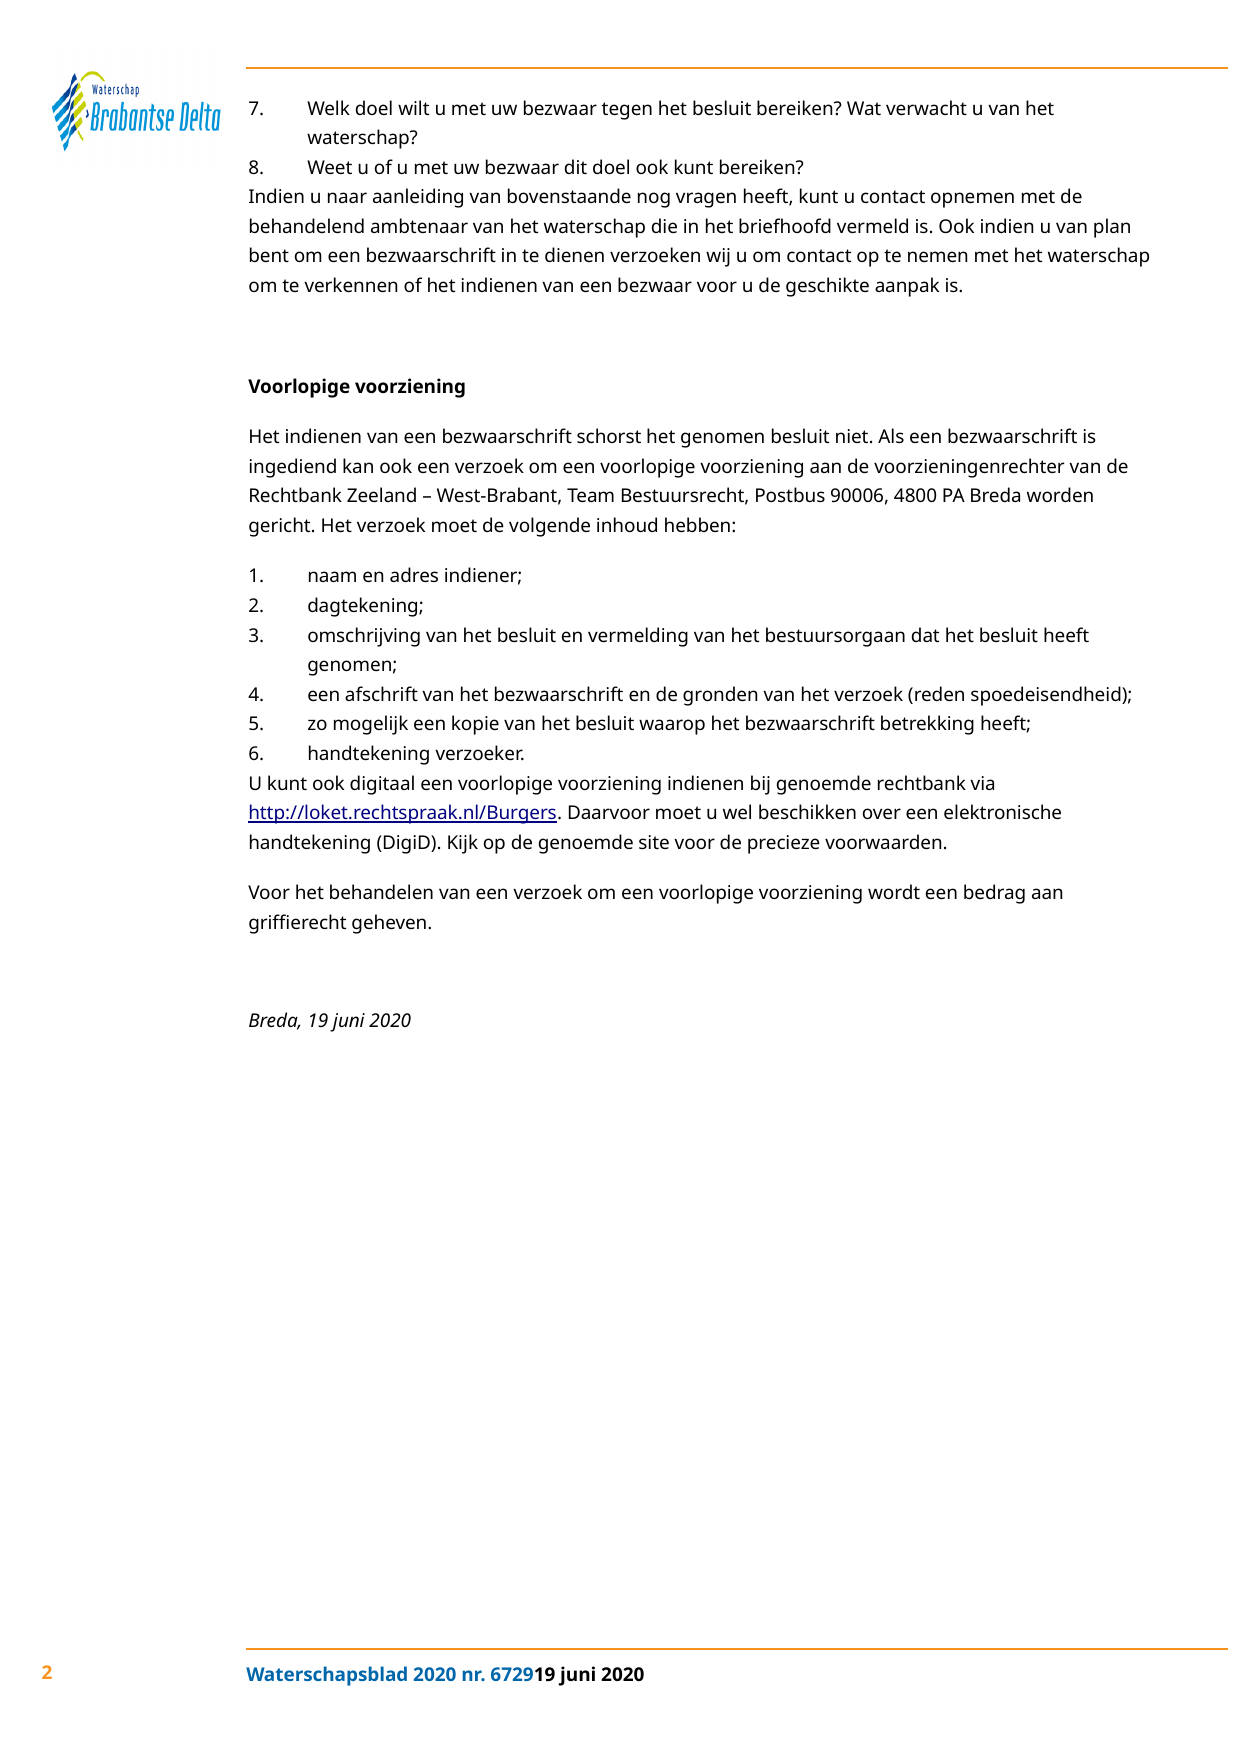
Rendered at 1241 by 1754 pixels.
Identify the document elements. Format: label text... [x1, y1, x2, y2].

list handtekening verzoeker. [248, 740, 1152, 766]
list zo mogelijk een kopie van het besluit waarop het bezwaarschrift betrekking heeft; [248, 711, 1152, 736]
list een afschrift van het bezwaarschrift en de gronden van het verzoek (reden spoedeisendheid); [248, 681, 1152, 707]
text Voorlopige voorziening [248, 373, 1152, 399]
text Breda, 19 juni 2020 [248, 1007, 1152, 1033]
list Weet u of u met uw bezwaar dit doel ook kunt bereiken? [248, 154, 1152, 180]
list dagtekening; [248, 592, 1152, 618]
list Welk doel wilt u met uw bezwaar tegen het besluit bereiken? Wat verwacht u van het waterschap? [248, 95, 1152, 150]
text Voor het behandelen van een verzoek om een voorlopige voorziening wordt een bedrag aan griffierecht geheven. [248, 879, 1152, 935]
list omschrijving van het besluit en vermelding van het bestuursorgaan dat het besluit heeft genomen; [248, 622, 1152, 677]
text Het indienen van een bezwaarschrift schorst het genomen besluit niet. Als een bezwaarschrift is ingediend kan ook een verzoek om een voorlopige voorziening aan de voorzieningenrechter van de Rechtbank Zeeland – West-Brabant, Team Bestuursrecht, Postbus 90006, 4800 PA Breda worden gericht. Het verzoek moet de volgende inhoud hebben: [248, 423, 1152, 538]
list naam en adres indiener; [248, 563, 1152, 588]
picture [41, 47, 231, 172]
text Indien u naar aanleiding van bovenstaande nog vragen heeft, kunt u contact opnemen met de behandelend ambtenaar van het waterschap die in het briefhoofd vermeld is. Ook indien u van plan bent om een bezwaarschrift in te dienen verzoeken wij u om contact op te nemen met het waterschap om te verkennen of het indienen van een bezwaar voor u de geschikte aanpak is. [248, 183, 1152, 298]
text U kunt ook digitaal een voorlopige voorziening indienen bij genoemde rechtbank via http://loket.rechtspraak.nl/Burgers. Daarvoor moet u wel beschikken over een elektronische handtekening (DigiD). Kijk op de genoemde site voor de precieze voorwaarden. [248, 770, 1152, 855]
